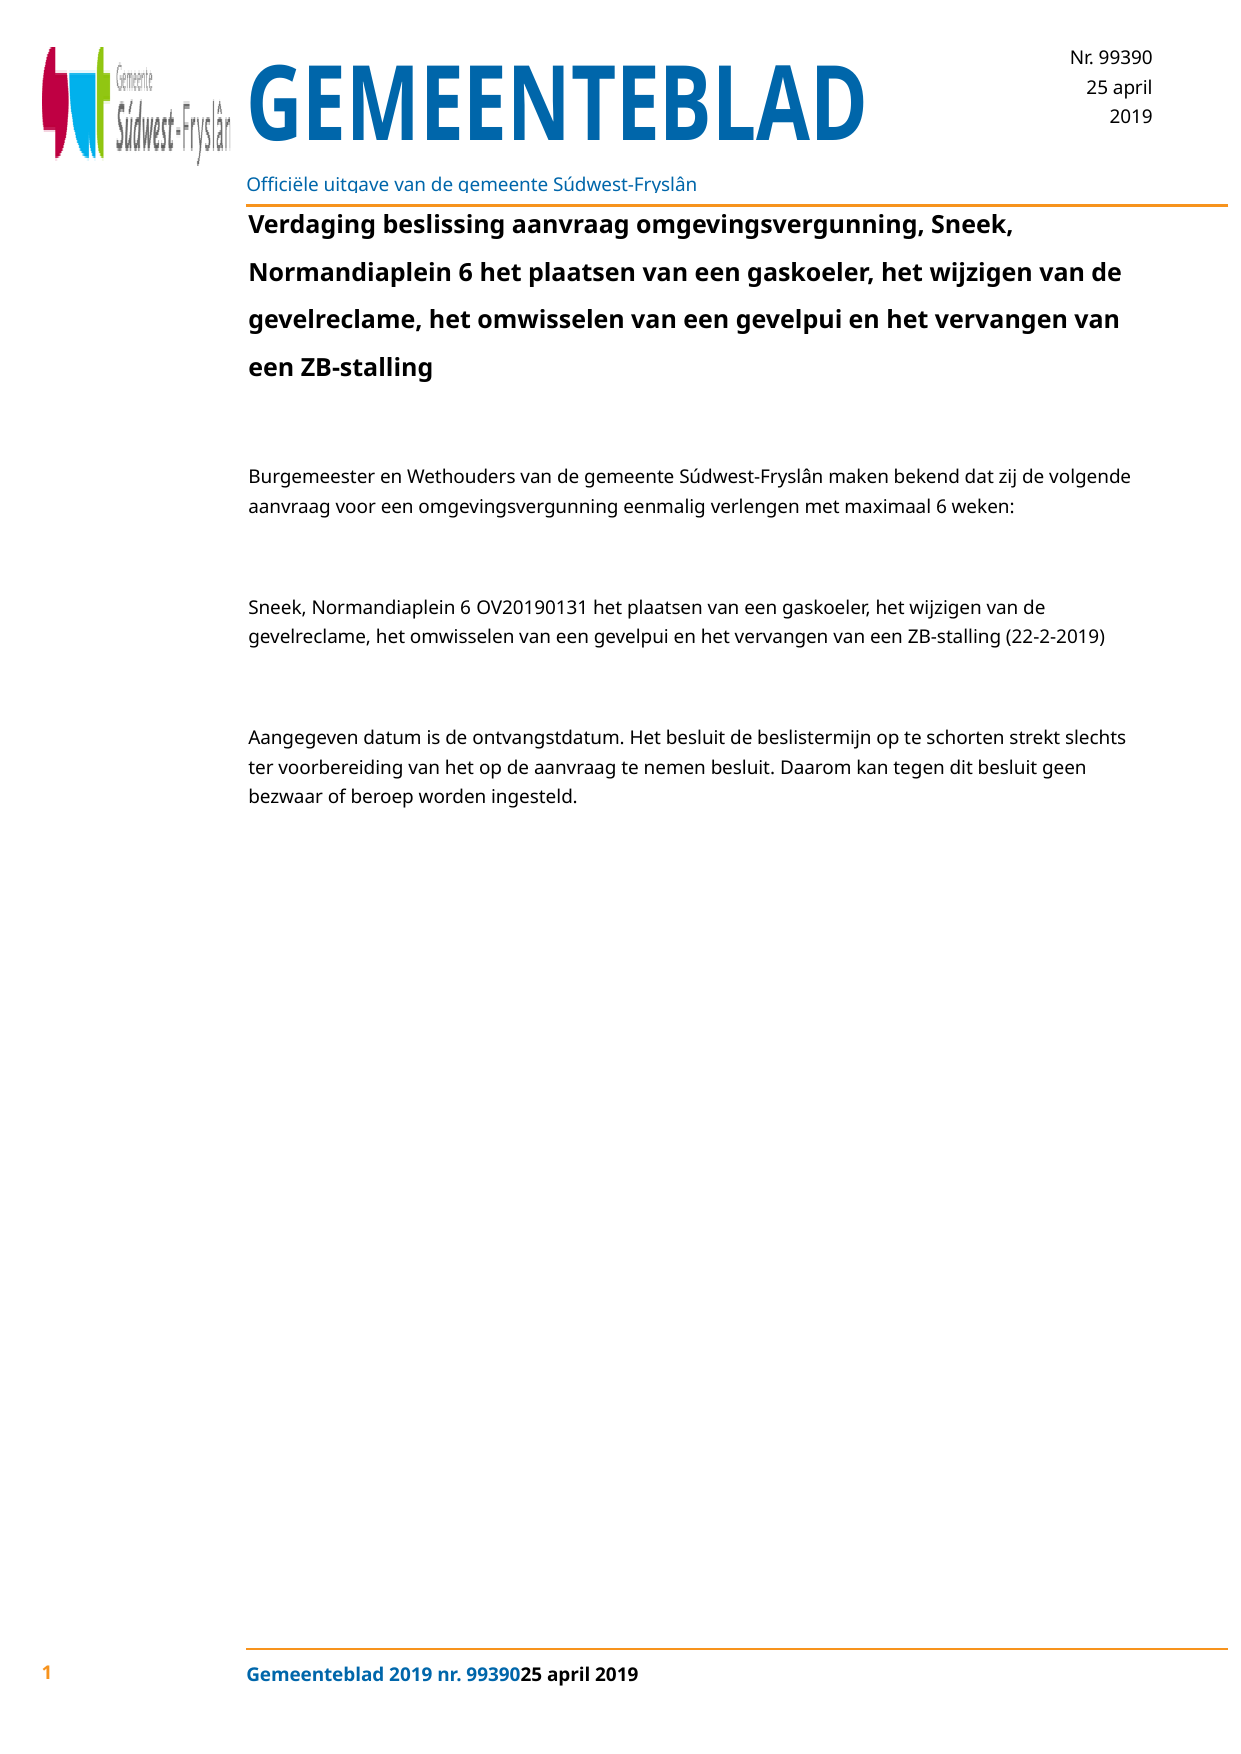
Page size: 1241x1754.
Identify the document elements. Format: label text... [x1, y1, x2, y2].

text Burgemeester en Wethouders van de gemeente Súdwest-Fryslân maken bekend dat zij de volgende aanvraag voor een omgevingsvergunning eenmalig verlengen met maximaal 6 weken: [248, 463, 1152, 519]
text Aangegeven datum is de ontvangstdatum. Het besluit de beslistermijn op te schorten strekt slechts ter voorbereiding van het op de aanvraag te nemen besluit. Daarom kan tegen dit besluit geen bezwaar of beroep worden ingesteld. [248, 724, 1152, 809]
picture [41, 47, 231, 172]
text Sneek, Normandiaplein 6 OV20190131 het plaatsen van een gaskoeler, het wijzigen van de gevelreclame, het omwisselen van een gevelpui en het vervangen van een ZB-stalling (22-2-2019) [248, 594, 1152, 649]
text Verdaging beslissing aanvraag omgevingsvergunning, Sneek, Normandiaplein 6 het plaatsen van een gaskoeler, het wijzigen van de gevelreclame, het omwisselen van een gevelpui en het vervangen van een ZB-stalling [248, 207, 1152, 384]
